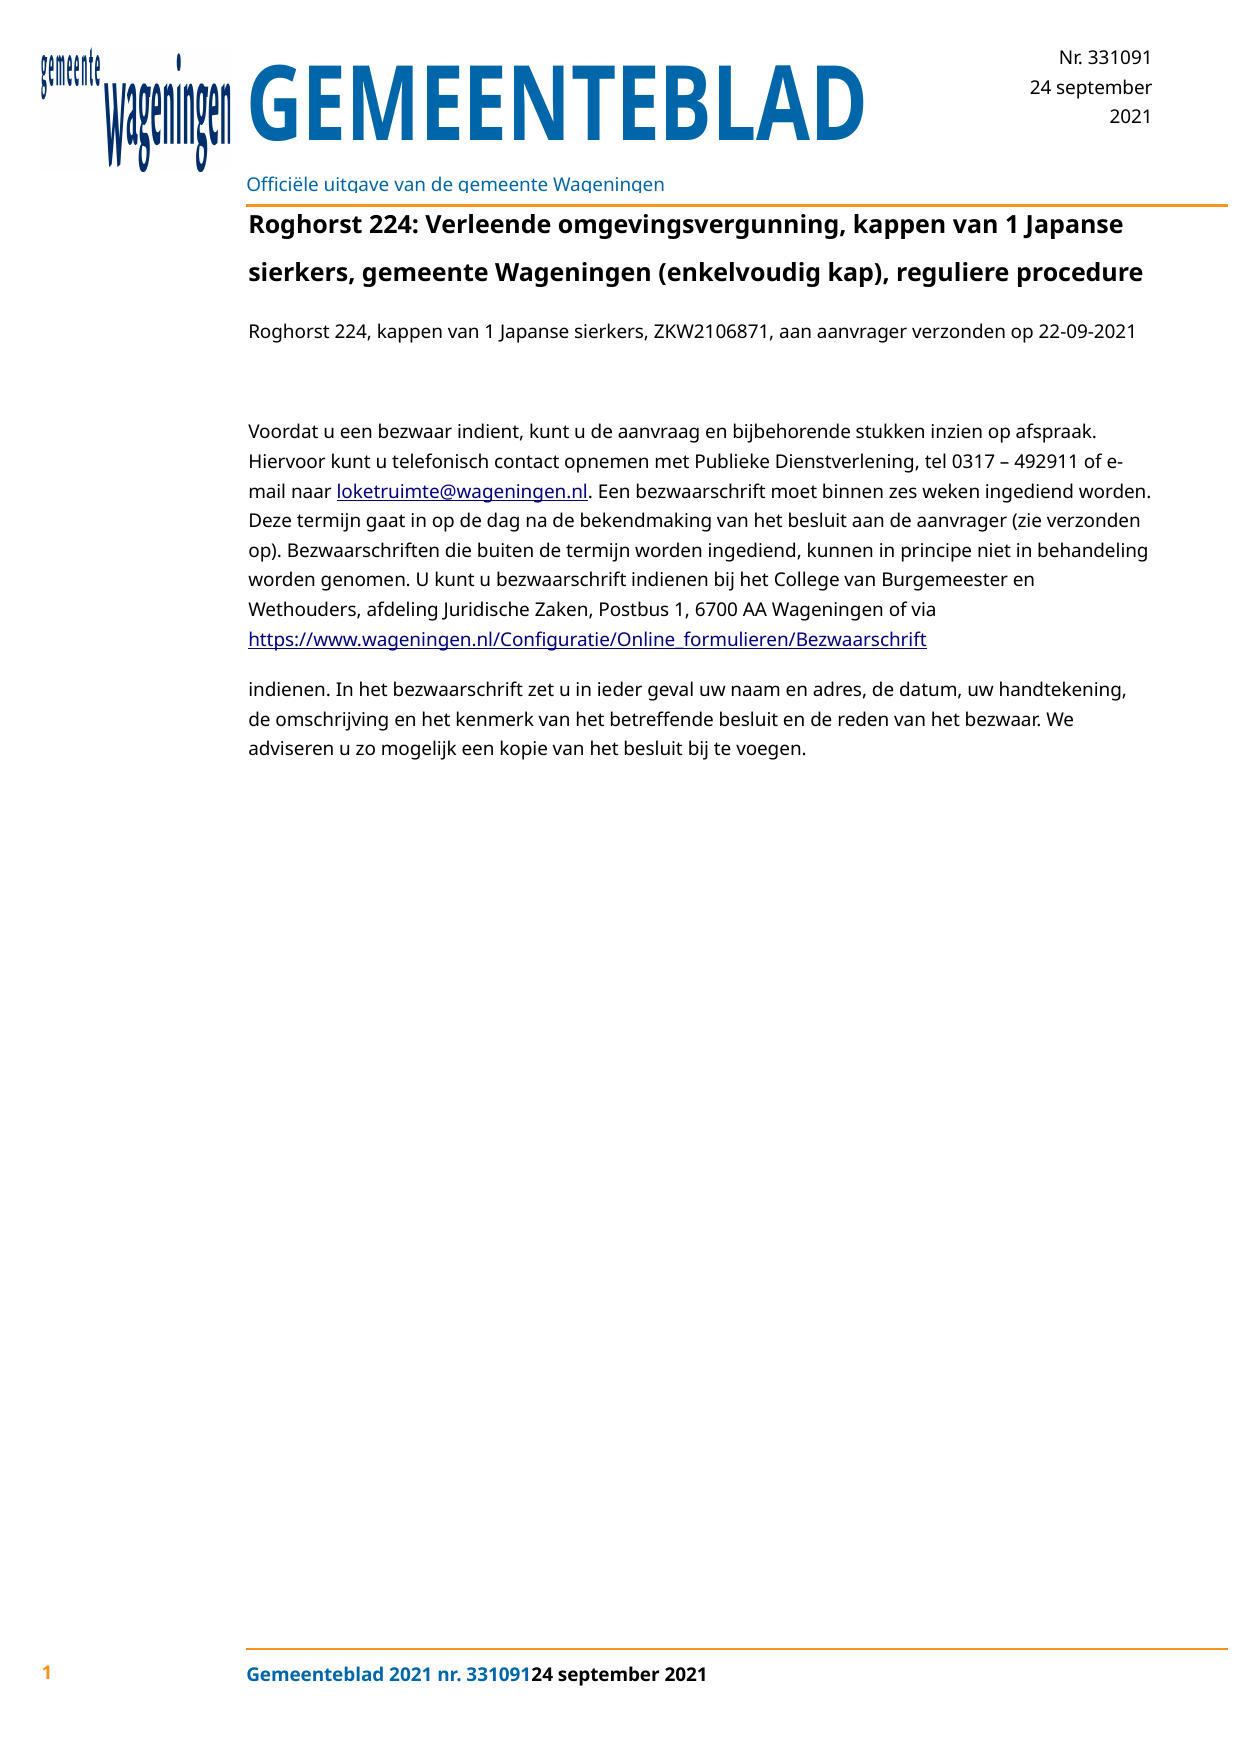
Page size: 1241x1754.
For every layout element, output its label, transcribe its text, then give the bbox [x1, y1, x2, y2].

text Roghorst 224, kappen van 1 Japanse sierkers, ZKW2106871, aan aanvrager verzonden op 22-09-2021 [248, 318, 1152, 344]
text Roghorst 224: Verleende omgevingsvergunning, kappen van 1 Japanse sierkers, gemeente Wageningen (enkelvoudig kap), reguliere procedure [248, 207, 1152, 288]
text Voordat u een bezwaar indient, kunt u de aanvraag en bijbehorende stukken inzien op afspraak. Hiervoor kunt u telefonisch contact opnemen met Publieke Dienstverlening, tel 0317 – 492911 of e-mail naar loketruimte@wageningen.nl. Een bezwaarschrift moet binnen zes weken ingediend worden. Deze termijn gaat in op de dag na de bekendmaking van het besluit aan de aanvrager (zie verzonden op). Bezwaarschriften die buiten de termijn worden ingediend, kunnen in principe niet in behandeling worden genomen. U kunt u bezwaarschrift indienen bij het College van Burgemeester en Wethouders, afdeling Juridische Zaken, Postbus 1, 6700 AA Wageningen of via https://www.wageningen.nl/Configuratie/Online_formulieren/Bezwaarschrift [248, 419, 1152, 652]
text indienen. In het bezwaarschrift zet u in ieder geval uw naam en adres, de datum, uw handtekening, de omschrijving en het kenmerk van het betreffende besluit en de reden van het bezwaar. We adviseren u zo mogelijk een kopie van het besluit bij te voegen. [248, 676, 1152, 761]
picture [41, 47, 231, 172]
